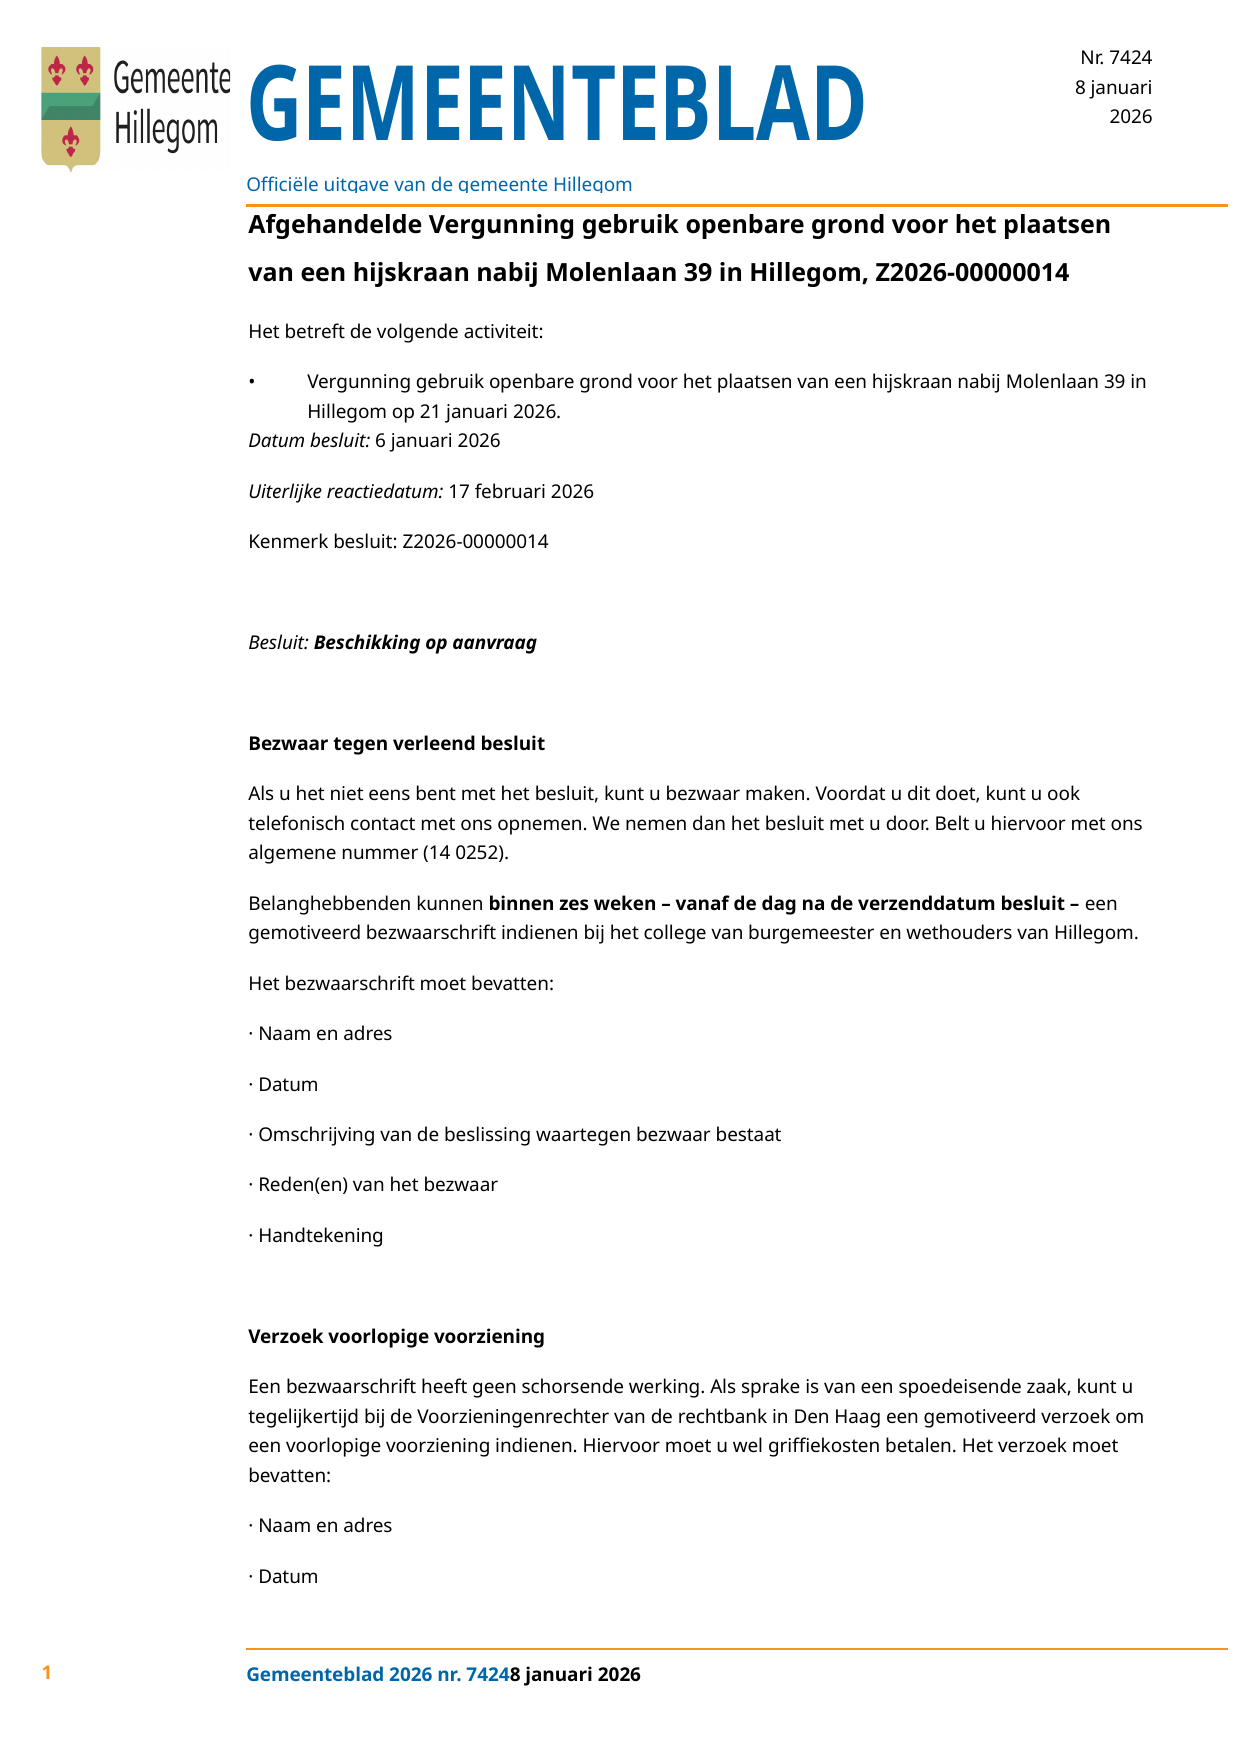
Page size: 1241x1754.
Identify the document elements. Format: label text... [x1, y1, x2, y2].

text · Datum [248, 1071, 1152, 1097]
text · Handtekening [248, 1222, 1152, 1248]
text Besluit: Beschikking op aanvraag [248, 629, 1152, 655]
text Het bezwaarschrift moet bevatten: [248, 970, 1152, 996]
picture [41, 47, 231, 172]
text Kenmerk besluit: Z2026-00000014 [248, 528, 1152, 554]
text · Naam en adres [248, 1020, 1152, 1046]
text Belanghebbenden kunnen binnen zes weken – vanaf de dag na de verzenddatum besluit – een gemotiveerd bezwaarschrift indienen bij het college van burgemeester en wethouders van Hillegom. [248, 890, 1152, 945]
text · Reden(en) van het bezwaar [248, 1172, 1152, 1197]
text Een bezwaarschrift heeft geen schorsende werking. Als sprake is van een spoedeisende zaak, kunt u tegelijkertijd bij de Voorzieningenrechter van de rechtbank in Den Haag een gemotiveerd verzoek om een voorlopige voorziening indienen. Hiervoor moet u wel griffiekosten betalen. Het verzoek moet bevatten: [248, 1373, 1152, 1488]
text Afgehandelde Vergunning gebruik openbare grond voor het plaatsen van een hijskraan nabij Molenlaan 39 in Hillegom, Z2026-00000014 [248, 207, 1152, 288]
text Als u het niet eens bent met het besluit, kunt u bezwaar maken. Voordat u dit doet, kunt u ook telefonisch contact met ons opnemen. We nemen dan het besluit met u door. Belt u hiervoor met ons algemene nummer (14 0252). [248, 780, 1152, 865]
text · Naam en adres [248, 1512, 1152, 1538]
text Datum besluit: 6 januari 2026 [248, 427, 1152, 453]
text · Datum [248, 1563, 1152, 1589]
text Het betreft de volgende activiteit: [248, 318, 1152, 344]
text · Omschrijving van de beslissing waartegen bezwaar bestaat [248, 1121, 1152, 1147]
text Verzoek voorlopige voorziening [248, 1323, 1152, 1349]
text Bezwaar tegen verleend besluit [248, 730, 1152, 756]
text Uiterlijke reactiedatum: 17 februari 2026 [248, 478, 1152, 504]
list Vergunning gebruik openbare grond voor het plaatsen van een hijskraan nabij Molenlaan 39 in Hillegom op 21 januari 2026. [248, 368, 1152, 424]
